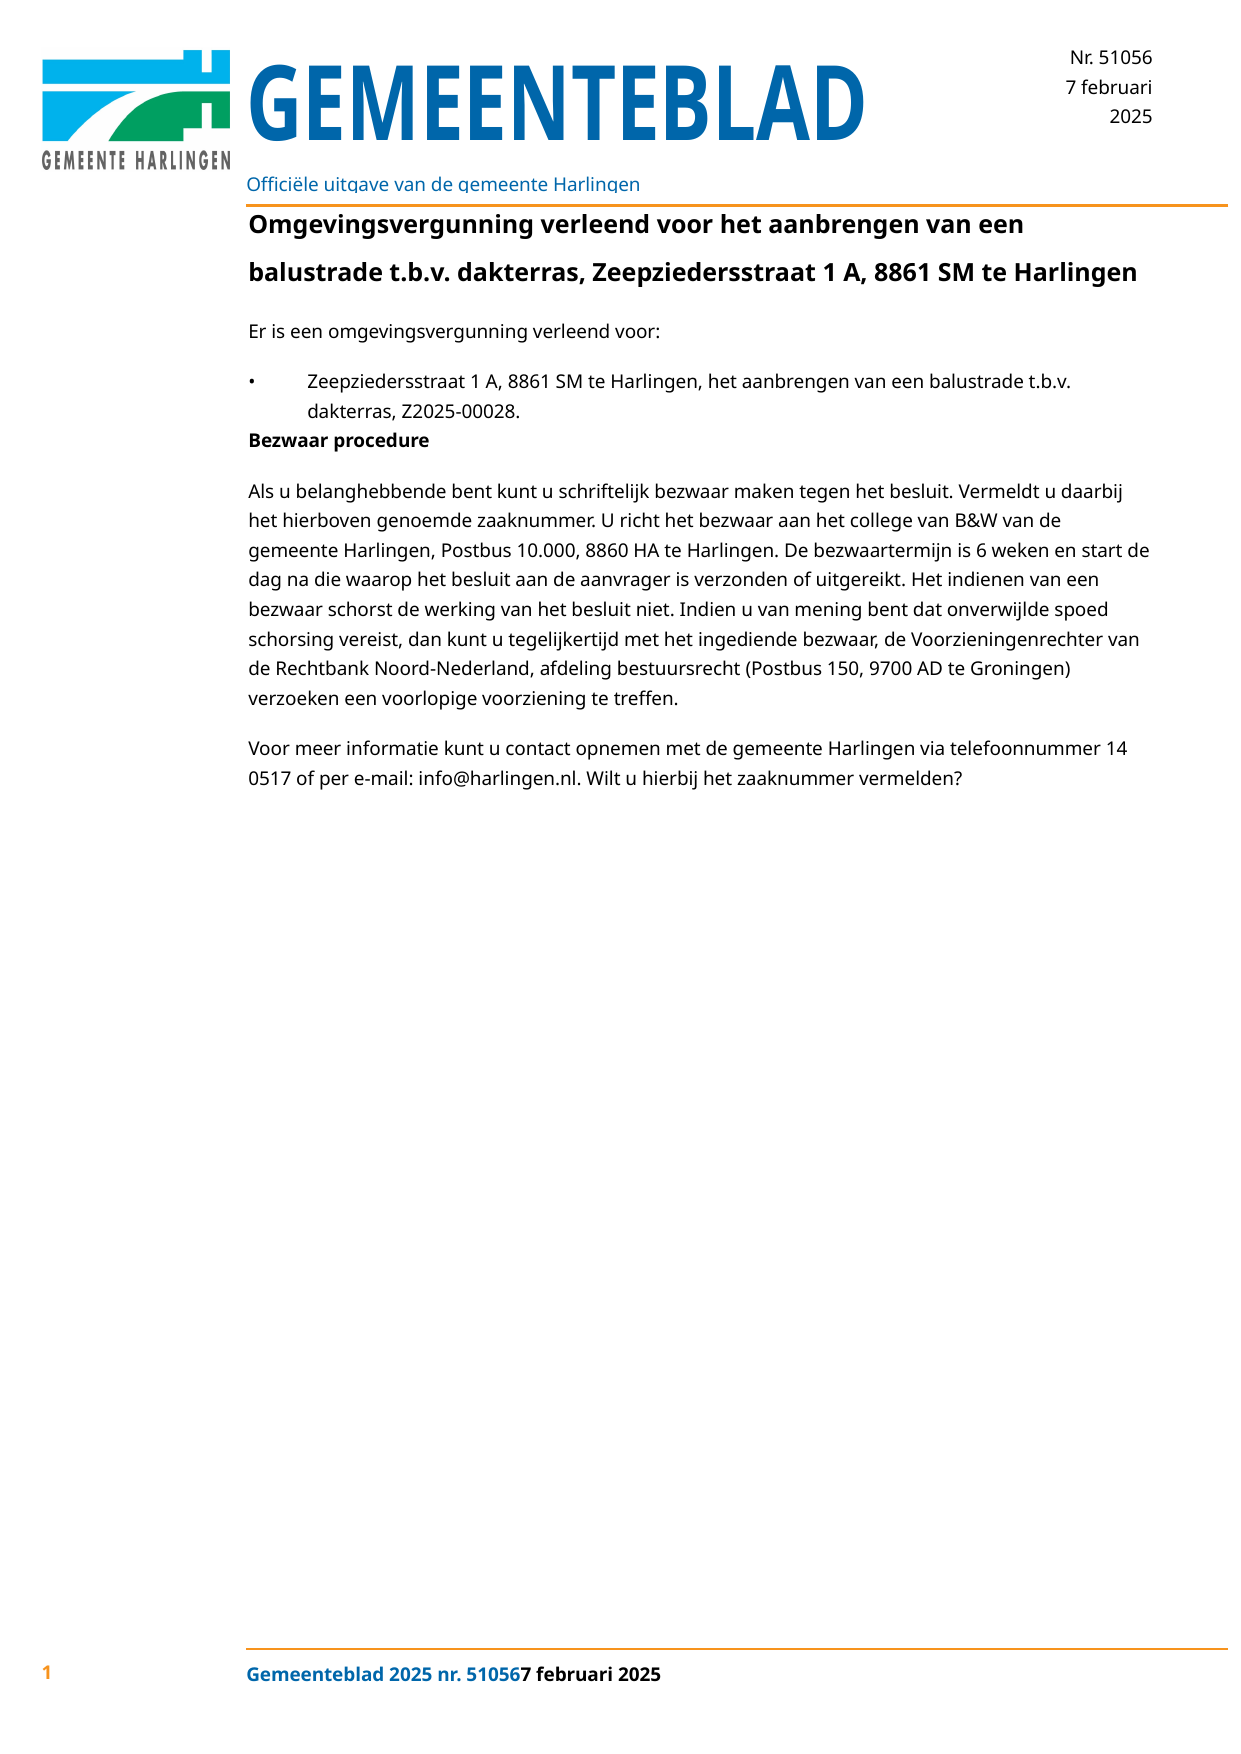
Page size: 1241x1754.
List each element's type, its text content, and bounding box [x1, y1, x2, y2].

text Voor meer informatie kunt u contact opnemen met de gemeente Harlingen via telefoonnummer 14 0517 of per e-mail: info@harlingen.nl. Wilt u hierbij het zaaknummer vermelden? [248, 735, 1152, 791]
text Bezwaar procedure [248, 427, 1152, 453]
picture [41, 47, 231, 172]
list Zeepziedersstraat 1 A, 8861 SM te Harlingen, het aanbrengen van een balustrade t.b.v. dakterras, Z2025-00028. [248, 368, 1152, 424]
text Als u belanghebbende bent kunt u schriftelijk bezwaar maken tegen het besluit. Vermeldt u daarbij het hierboven genoemde zaaknummer. U richt het bezwaar aan het college van B&W van de gemeente Harlingen, Postbus 10.000, 8860 HA te Harlingen. De bezwaartermijn is 6 weken en start de dag na die waarop het besluit aan de aanvrager is verzonden of uitgereikt. Het indienen van een bezwaar schorst de werking van het besluit niet. Indien u van mening bent dat onverwijlde spoed schorsing vereist, dan kunt u tegelijkertijd met het ingediende bezwaar, de Voorzieningenrechter van de Rechtbank Noord-Nederland, afdeling bestuursrecht (Postbus 150, 9700 AD te Groningen) verzoeken een voorlopige voorziening te treffen. [248, 478, 1152, 711]
text Er is een omgevingsvergunning verleend voor: [248, 318, 1152, 344]
text Omgevingsvergunning verleend voor het aanbrengen van een balustrade t.b.v. dakterras, Zeepziedersstraat 1 A, 8861 SM te Harlingen [248, 207, 1152, 288]
